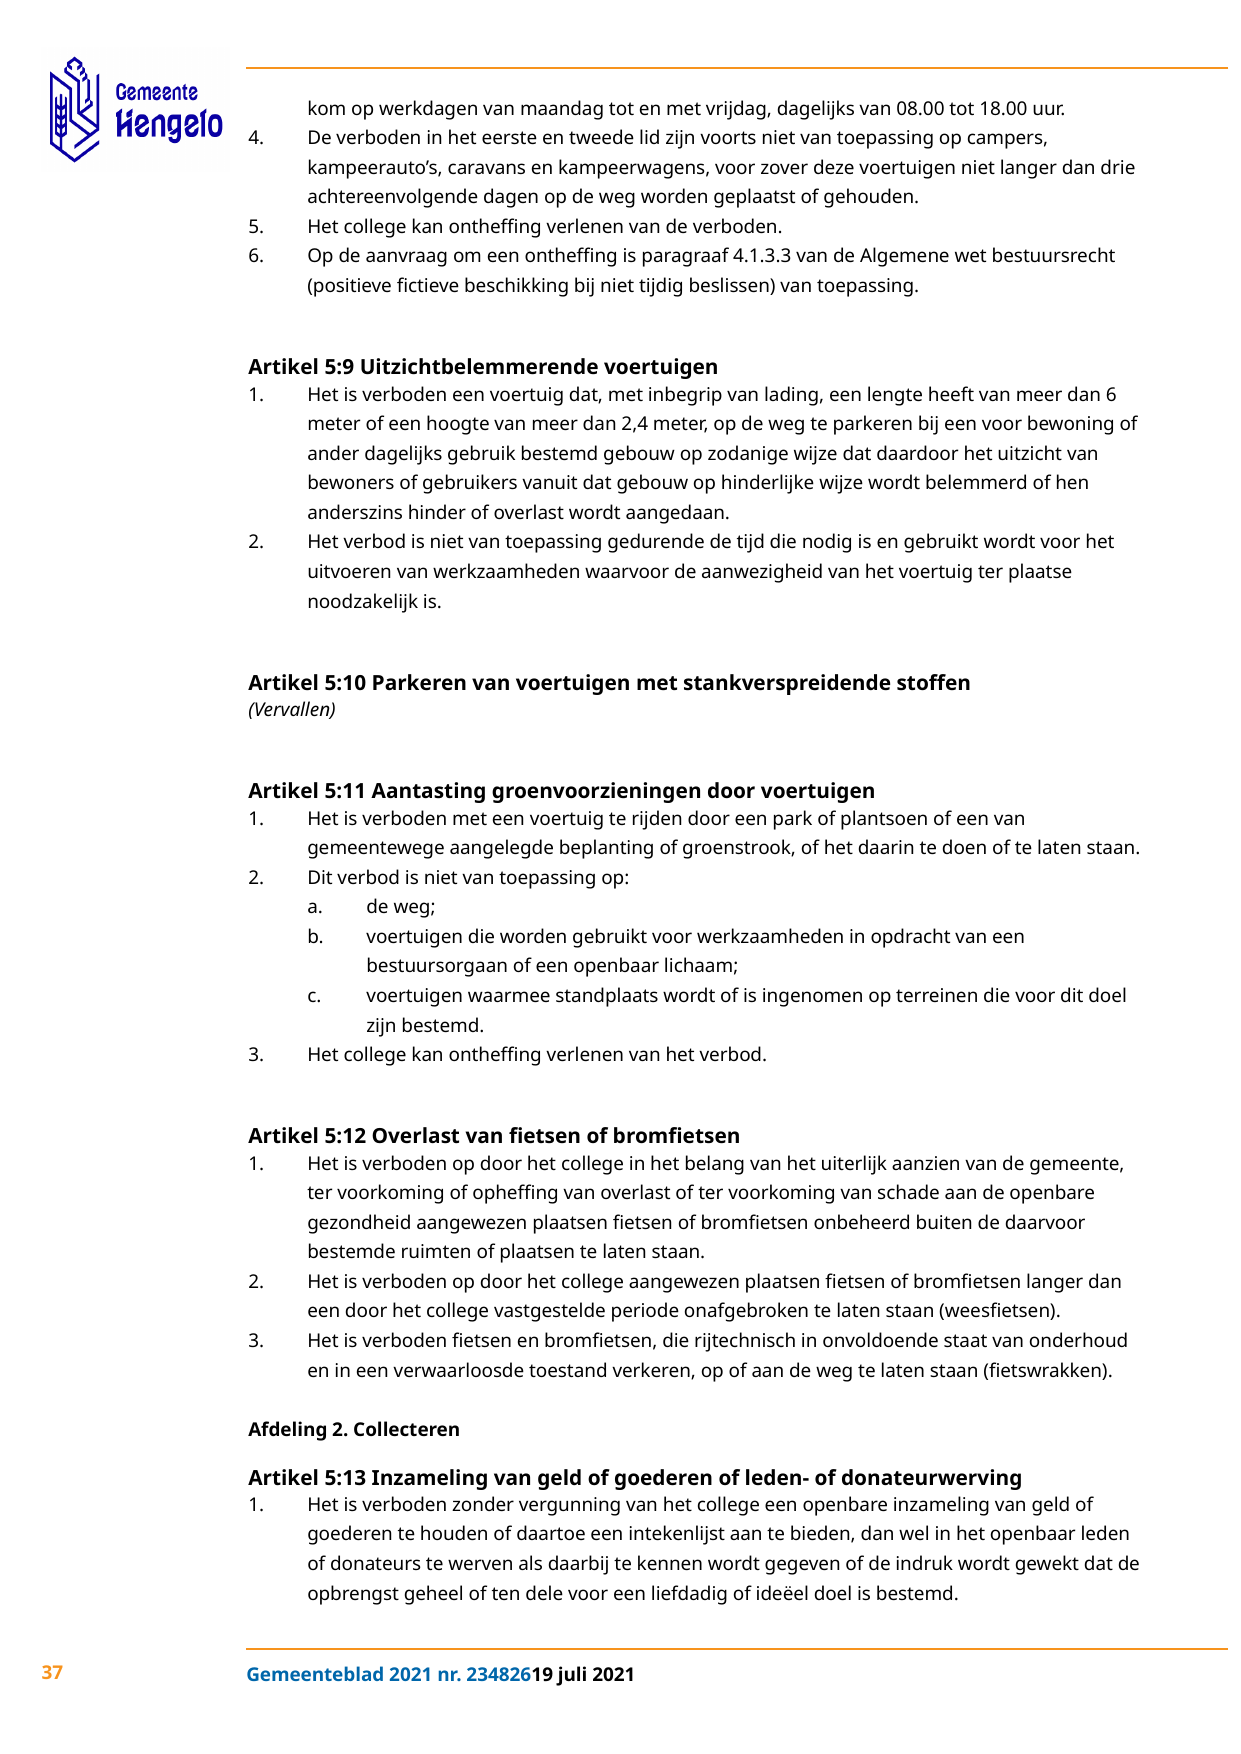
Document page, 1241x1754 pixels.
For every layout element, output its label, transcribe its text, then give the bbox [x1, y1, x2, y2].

list voertuigen waarmee standplaats wordt of is ingenomen op terreinen die voor dit doel zijn bestemd. [307, 982, 1152, 1037]
text Afdeling 2. Collecteren [248, 1416, 1152, 1442]
list Het is verboden met een voertuig te rijden door een park of plantsoen of een van gemeentewege aangelegde beplanting of groenstrook, of het daarin te doen of te laten staan. [248, 805, 1152, 860]
list Het college kan ontheffing verlenen van het verbod. [248, 1041, 1152, 1067]
picture [41, 47, 231, 172]
text Artikel 5:11 Aantasting groenvoorzieningen door voertuigen [248, 776, 1152, 805]
list Het is verboden zonder vergunning van het college een openbare inzameling van geld of goederen te houden of daartoe een intekenlijst aan te bieden, dan wel in het openbaar leden of donateurs te werven als daarbij te kennen wordt gegeven of de indruk wordt gewekt dat de opbrengst geheel of ten dele voor een liefdadig of ideëel doel is bestemd. [248, 1491, 1152, 1606]
list kom op werkdagen van maandag tot en met vrijdag, dagelijks van 08.00 tot 18.00 uur. [248, 95, 1152, 121]
text Artikel 5:12 Overlast van fietsen of bromfietsen [248, 1121, 1152, 1150]
list Dit verbod is niet van toepassing op: [248, 864, 1152, 889]
list Op de aanvraag om een ontheffing is paragraaf 4.1.3.3 van de Algemene wet bestuursrecht (positieve fictieve beschikking bij niet tijdig beslissen) van toepassing. [248, 243, 1152, 298]
text (Vervallen) [248, 696, 1152, 722]
text Artikel 5:13 Inzameling van geld of goederen of leden- of donateurwerving [248, 1463, 1152, 1491]
list Het verbod is niet van toepassing gedurende de tijd die nodig is en gebruikt wordt voor het uitvoeren van werkzaamheden waarvoor de aanwezigheid van het voertuig ter plaatse noodzakelijk is. [248, 529, 1152, 613]
list voertuigen die worden gebruikt voor werkzaamheden in opdracht van een bestuursorgaan of een openbaar lichaam; [307, 923, 1152, 978]
text Artikel 5:9 Uitzichtbelemmerende voertuigen [248, 352, 1152, 381]
list De verboden in het eerste en tweede lid zijn voorts niet van toepassing op campers, kampeerauto’s, caravans en kampeerwagens, voor zover deze voertuigen niet langer dan drie achtereenvolgende dagen op de weg worden geplaatst of gehouden. [248, 124, 1152, 209]
list de weg; [307, 893, 1152, 919]
list Het is verboden op door het college in het belang van het uiterlijk aanzien van de gemeente, ter voorkoming of opheffing van overlast of ter voorkoming van schade aan de openbare gezondheid aangewezen plaatsen fietsen of bromfietsen onbeheerd buiten de daarvoor bestemde ruimten of plaatsen te laten staan. [248, 1150, 1152, 1264]
list Het is verboden een voertuig dat, met inbegrip van lading, een lengte heeft van meer dan 6 meter of een hoogte van meer dan 2,4 meter, op de weg te parkeren bij een voor bewoning of ander dagelijks gebruik bestemd gebouw op zodanige wijze dat daardoor het uitzicht van bewoners of gebruikers vanuit dat gebouw op hinderlijke wijze wordt belemmerd of hen anderszins hinder of overlast wordt aangedaan. [248, 381, 1152, 525]
list Het college kan ontheffing verlenen van de verboden. [248, 213, 1152, 239]
text Artikel 5:10 Parkeren van voertuigen met stankverspreidende stoffen [248, 668, 1152, 696]
list Het is verboden fietsen en bromfietsen, die rijtechnisch in onvoldoende staat van onderhoud en in een verwaarloosde toestand verkeren, op of aan de weg te laten staan (fietswrakken). [248, 1327, 1152, 1383]
list Het is verboden op door het college aangewezen plaatsen fietsen of bromfietsen langer dan een door het college vastgestelde periode onafgebroken te laten staan (weesfietsen). [248, 1268, 1152, 1323]
